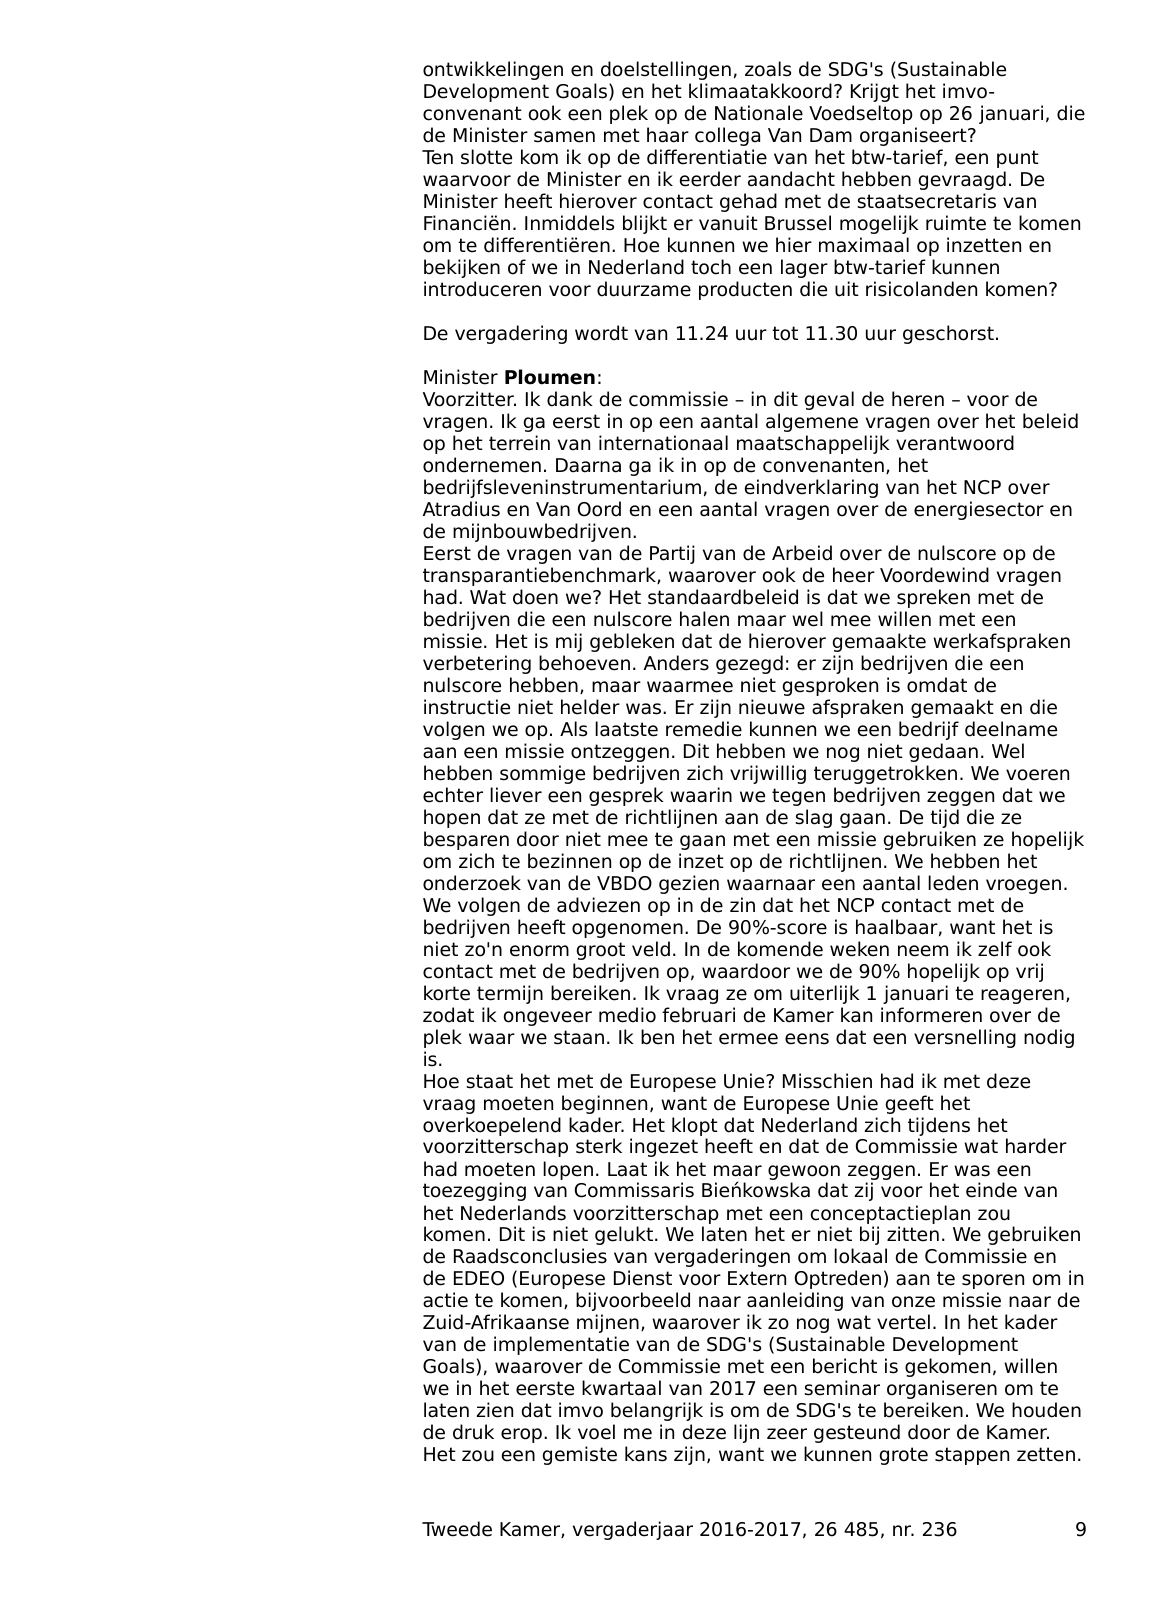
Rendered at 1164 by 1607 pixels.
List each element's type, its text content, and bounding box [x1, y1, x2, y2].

text Ten slotte kom ik op de differentiatie van het btw-tarief, een punt waarvoor de Minister en ik eerder aandacht hebben gevraagd. De Minister heeft hierover contact gehad met de staatsecretaris van Financiën. Inmiddels blijkt er vanuit Brussel mogelijk ruimte te komen om te differentiëren. Hoe kunnen we hier maximaal op inzetten en bekijken of we in Nederland toch een lager btw-tarief kunnen introduceren voor duurzame producten die uit risicolanden komen? [422, 147, 1087, 301]
text Minister Ploumen: [422, 367, 1087, 389]
text Hoe staat het met de Europese Unie? Misschien had ik met deze vraag moeten beginnen, want de Europese Unie geeft het overkoepelend kader. Het klopt dat Nederland zich tijdens het voorzitterschap sterk ingezet heeft en dat de Commissie wat harder had moeten lopen. Laat ik het maar gewoon zeggen. Er was een toezegging van Commissaris Bieńkowska dat zij voor het einde van het Nederlands voorzitterschap met een conceptactieplan zou komen. Dit is niet gelukt. We laten het er niet bij zitten. We gebruiken de Raadsconclusies van vergaderingen om lokaal de Commissie en de EDEO (Europese Dienst voor Extern Optreden) aan te sporen om in actie te komen, bijvoorbeeld naar aanleiding van onze missie naar de Zuid-Afrikaanse mijnen, waarover ik zo nog wat vertel. In het kader van de implementatie van de SDG's (Sustainable Development Goals), waarover de Commissie met een bericht is gekomen, willen we in het eerste kwartaal van 2017 een seminar organiseren om te laten zien dat imvo belangrijk is om de SDG's te bereiken. We houden de druk erop. Ik voel me in deze lijn zeer gesteund door de Kamer. Het zou een gemiste kans zijn, want we kunnen grote stappen zetten. [422, 1071, 1087, 1466]
text Eerst de vragen van de Partij van de Arbeid over de nulscore op de transparantiebenchmark, waarover ook de heer Voordewind vragen had. Wat doen we? Het standaardbeleid is dat we spreken met de bedrijven die een nulscore halen maar wel mee willen met een missie. Het is mij gebleken dat de hierover gemaakte werkafspraken verbetering behoeven. Anders gezegd: er zijn bedrijven die een nulscore hebben, maar waarmee niet gesproken is omdat de instructie niet helder was. Er zijn nieuwe afspraken gemaakt en die volgen we op. Als laatste remedie kunnen we een bedrijf deelname aan een missie ontzeggen. Dit hebben we nog niet gedaan. Wel hebben sommige bedrijven zich vrijwillig teruggetrokken. We voeren echter liever een gesprek waarin we tegen bedrijven zeggen dat we hopen dat ze met de richtlijnen aan de slag gaan. De tijd die ze besparen door niet mee te gaan met een missie gebruiken ze hopelijk om zich te bezinnen op de inzet op de richtlijnen. We hebben het onderzoek van de VBDO gezien waarnaar een aantal leden vroegen. We volgen de adviezen op in de zin dat het NCP contact met de bedrijven heeft opgenomen. De 90%-score is haalbaar, want het is niet zo'n enorm groot veld. In de komende weken neem ik zelf ook contact met de bedrijven op, waardoor we de 90% hopelijk op vrij korte termijn bereiken. Ik vraag ze om uiterlijk 1 januari te reageren, zodat ik ongeveer medio februari de Kamer kan informeren over de plek waar we staan. Ik ben het ermee eens dat een versnelling nodig is. [422, 543, 1087, 1071]
text ontwikkelingen en doelstellingen, zoals de SDG's (Sustainable Development Goals) en het klimaatakkoord? Krijgt het imvo-convenant ook een plek op de Nationale Voedseltop op 26 januari, die de Minister samen met haar collega Van Dam organiseert? [422, 59, 1087, 147]
text De vergadering wordt van 11.24 uur tot 11.30 uur geschorst. [422, 323, 1087, 345]
text Voorzitter. Ik dank de commissie – in dit geval de heren – voor de vragen. Ik ga eerst in op een aantal algemene vragen over het beleid op het terrein van internationaal maatschappelijk verantwoord ondernemen. Daarna ga ik in op de convenanten, het bedrijfsleveninstrumentarium, de eindverklaring van het NCP over Atradius en Van Oord en een aantal vragen over de energiesector en de mijnbouwbedrijven. [422, 389, 1087, 543]
